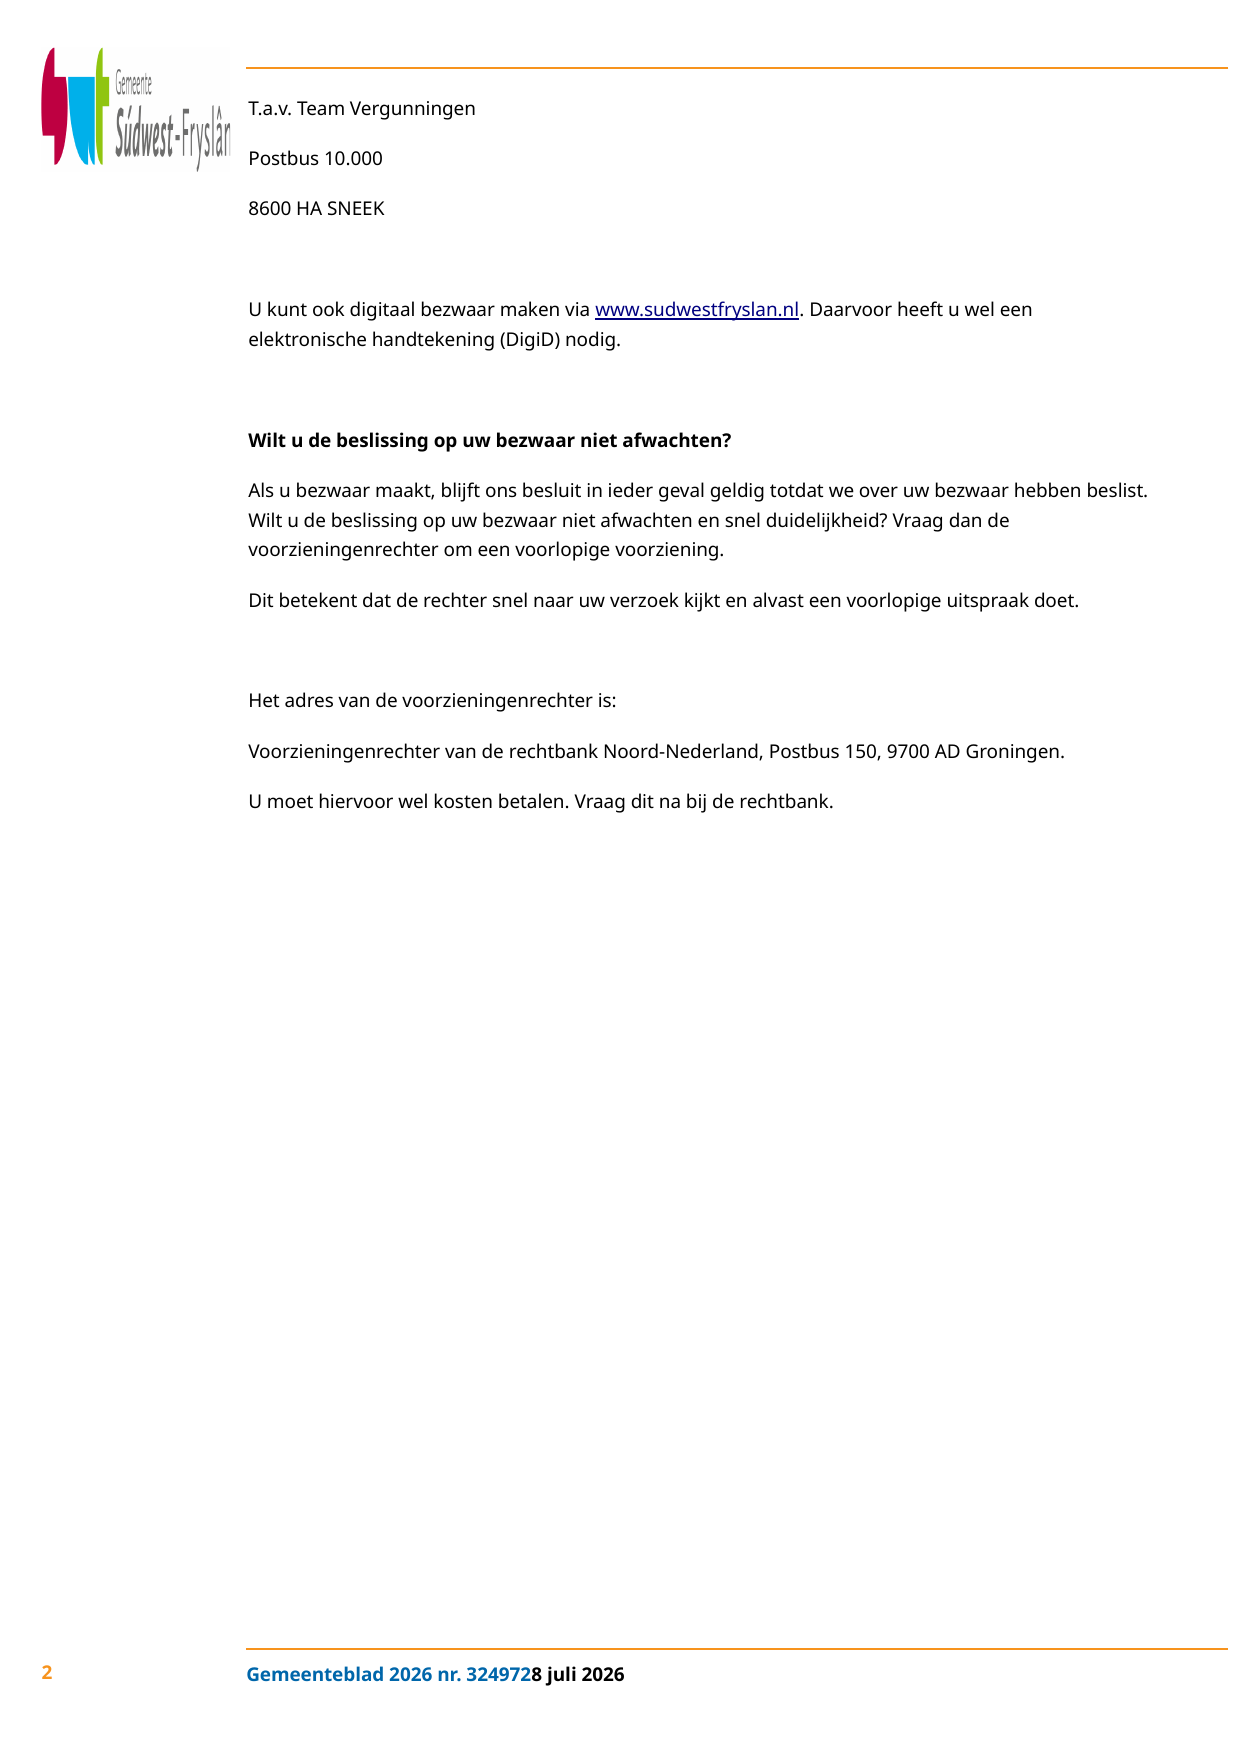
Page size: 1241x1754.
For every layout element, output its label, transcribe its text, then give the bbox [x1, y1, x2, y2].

text T.a.v. Team Vergunningen [248, 95, 1152, 121]
text Postbus 10.000 [248, 145, 1152, 171]
picture [41, 47, 231, 172]
text Als u bezwaar maakt, blijft ons besluit in ieder geval geldig totdat we over uw bezwaar hebben beslist. Wilt u de beslissing op uw bezwaar niet afwachten en snel duidelijkheid? Vraag dan de voorzieningenrechter om een voorlopige voorziening. [248, 477, 1152, 562]
text U moet hiervoor wel kosten betalen. Vraag dit na bij de rechtbank. [248, 788, 1152, 814]
text U kunt ook digitaal bezwaar maken via www.sudwestfryslan.nl. Daarvoor heeft u wel een elektronische handtekening (DigiD) nodig. [248, 296, 1152, 352]
text Voorzieningenrechter van de rechtbank Noord-Nederland, Postbus 150, 9700 AD Groningen. [248, 738, 1152, 764]
text Dit betekent dat de rechter snel naar uw verzoek kijkt en alvast een voorlopige uitspraak doet. [248, 587, 1152, 613]
text 8600 HA SNEEK [248, 196, 1152, 221]
text Wilt u de beslissing op uw bezwaar niet afwachten? [248, 427, 1152, 453]
text Het adres van de voorzieningenrechter is: [248, 688, 1152, 713]
